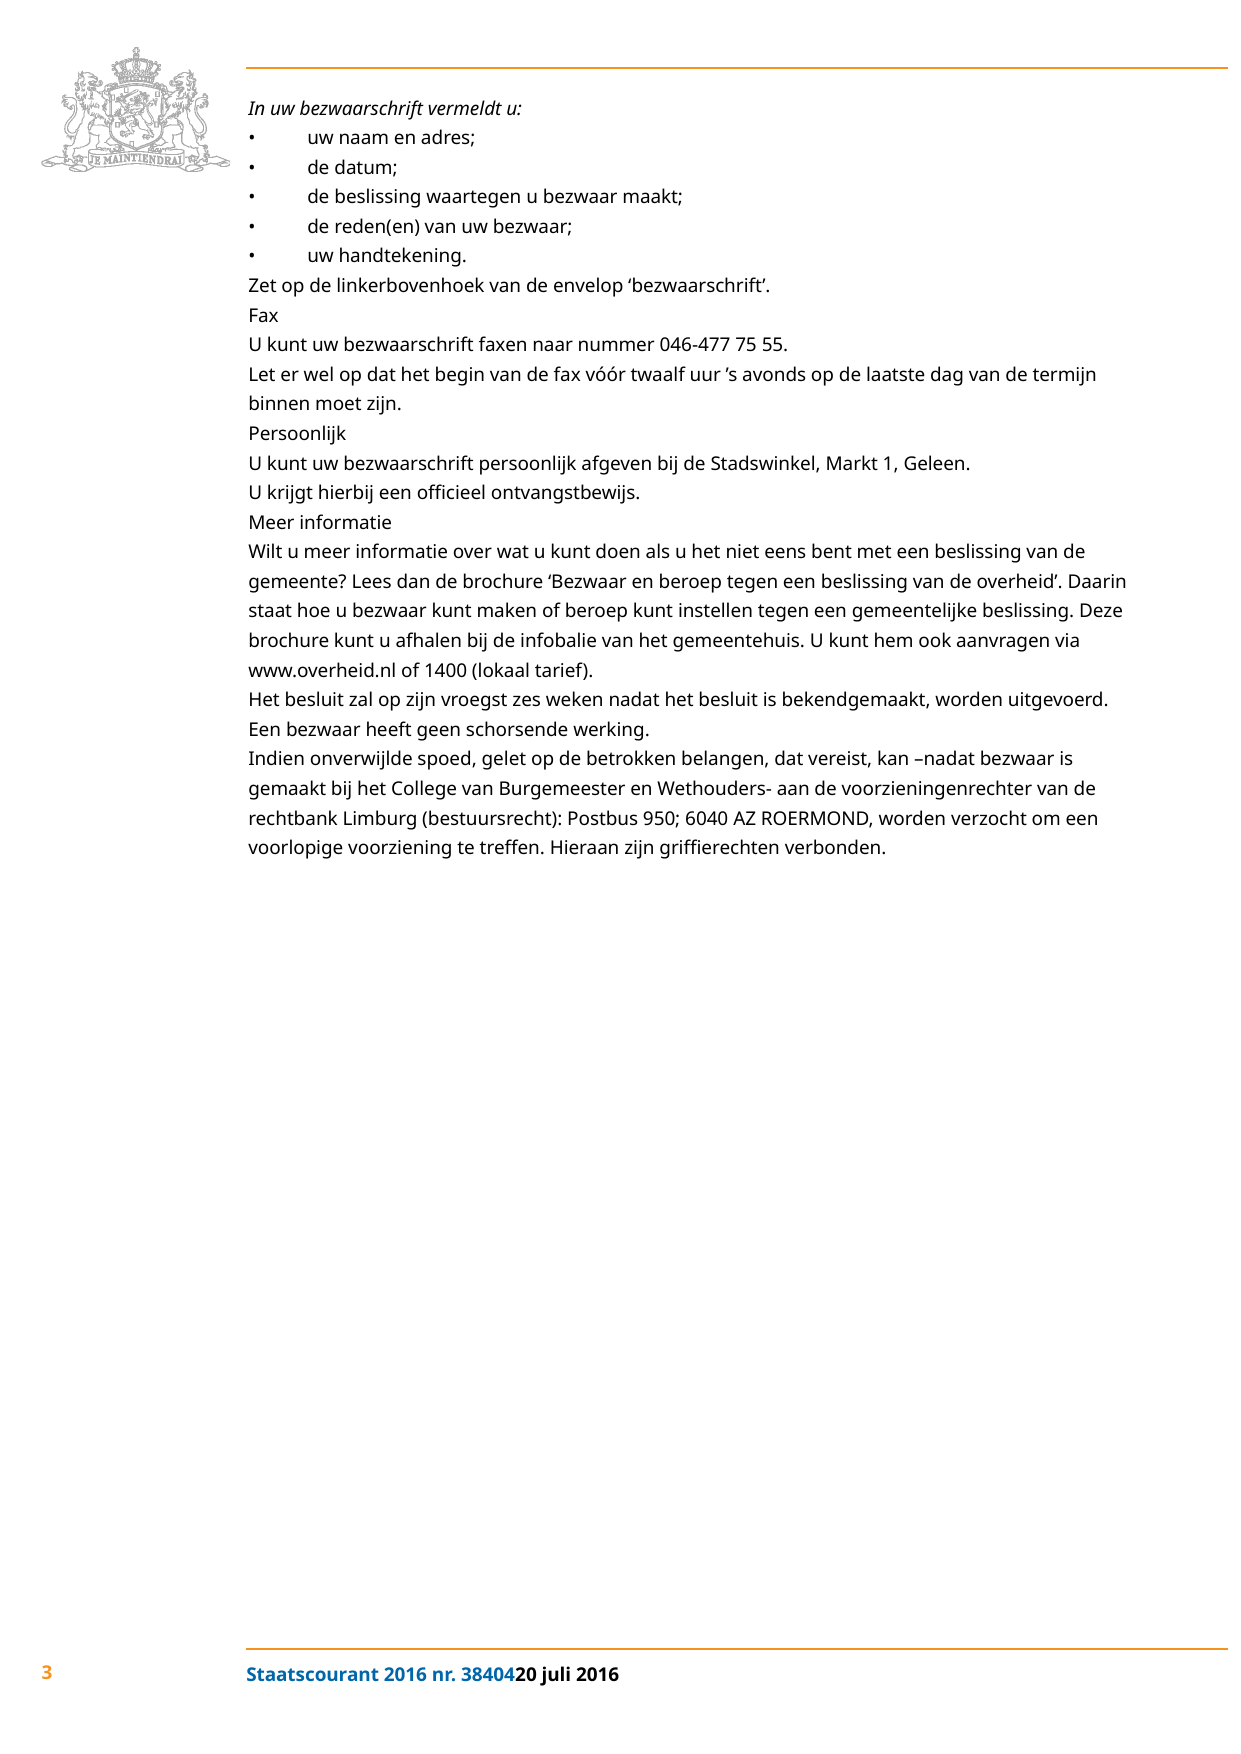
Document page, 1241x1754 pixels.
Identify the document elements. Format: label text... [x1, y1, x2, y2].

picture [41, 47, 231, 172]
text U kunt uw bezwaarschrift faxen naar nummer 046-477 75 55. [248, 331, 1152, 357]
text Het besluit zal op zijn vroegst zes weken nadat het besluit is bekendgemaakt, worden uitgevoerd. [248, 686, 1152, 712]
list de datum; [248, 154, 1152, 180]
text Fax [248, 302, 1152, 328]
text Meer informatie [248, 509, 1152, 535]
text U kunt uw bezwaarschrift persoonlijk afgeven bij de Stadswinkel, Markt 1, Geleen. [248, 450, 1152, 476]
list de beslissing waartegen u bezwaar maakt; [248, 183, 1152, 209]
text Zet op de linkerbovenhoek van de envelop ‘bezwaarschrift’. [248, 272, 1152, 298]
text Indien onverwijlde spoed, gelet op de betrokken belangen, dat vereist, kan –nadat bezwaar is gemaakt bij het College van Burgemeester en Wethouders- aan de voorzieningenrechter van de rechtbank Limburg (bestuursrecht): Postbus 950; 6040 AZ ROERMOND, worden verzocht om een voorlopige voorziening te treffen. Hieraan zijn griffierechten verbonden. [248, 746, 1152, 860]
list uw handtekening. [248, 243, 1152, 268]
text Let er wel op dat het begin van de fax vóór twaalf uur ’s avonds op de laatste dag van de termijn binnen moet zijn. [248, 361, 1152, 416]
text In uw bezwaarschrift vermeldt u: [248, 95, 1152, 121]
text Wilt u meer informatie over wat u kunt doen als u het niet eens bent met een beslissing van de gemeente? Lees dan de brochure ‘Bezwaar en beroep tegen een beslissing van de overheid’. Daarin staat hoe u bezwaar kunt maken of beroep kunt instellen tegen een gemeentelijke beslissing. Deze brochure kunt u afhalen bij de infobalie van het gemeentehuis. U kunt hem ook aanvragen via www.overheid.nl of 1400 (lokaal tarief). [248, 538, 1152, 683]
text Een bezwaar heeft geen schorsende werking. [248, 716, 1152, 742]
list uw naam en adres; [248, 124, 1152, 150]
list de reden(en) van uw bezwaar; [248, 213, 1152, 239]
text Persoonlijk [248, 420, 1152, 446]
text U krijgt hierbij een officieel ontvangstbewijs. [248, 479, 1152, 505]
